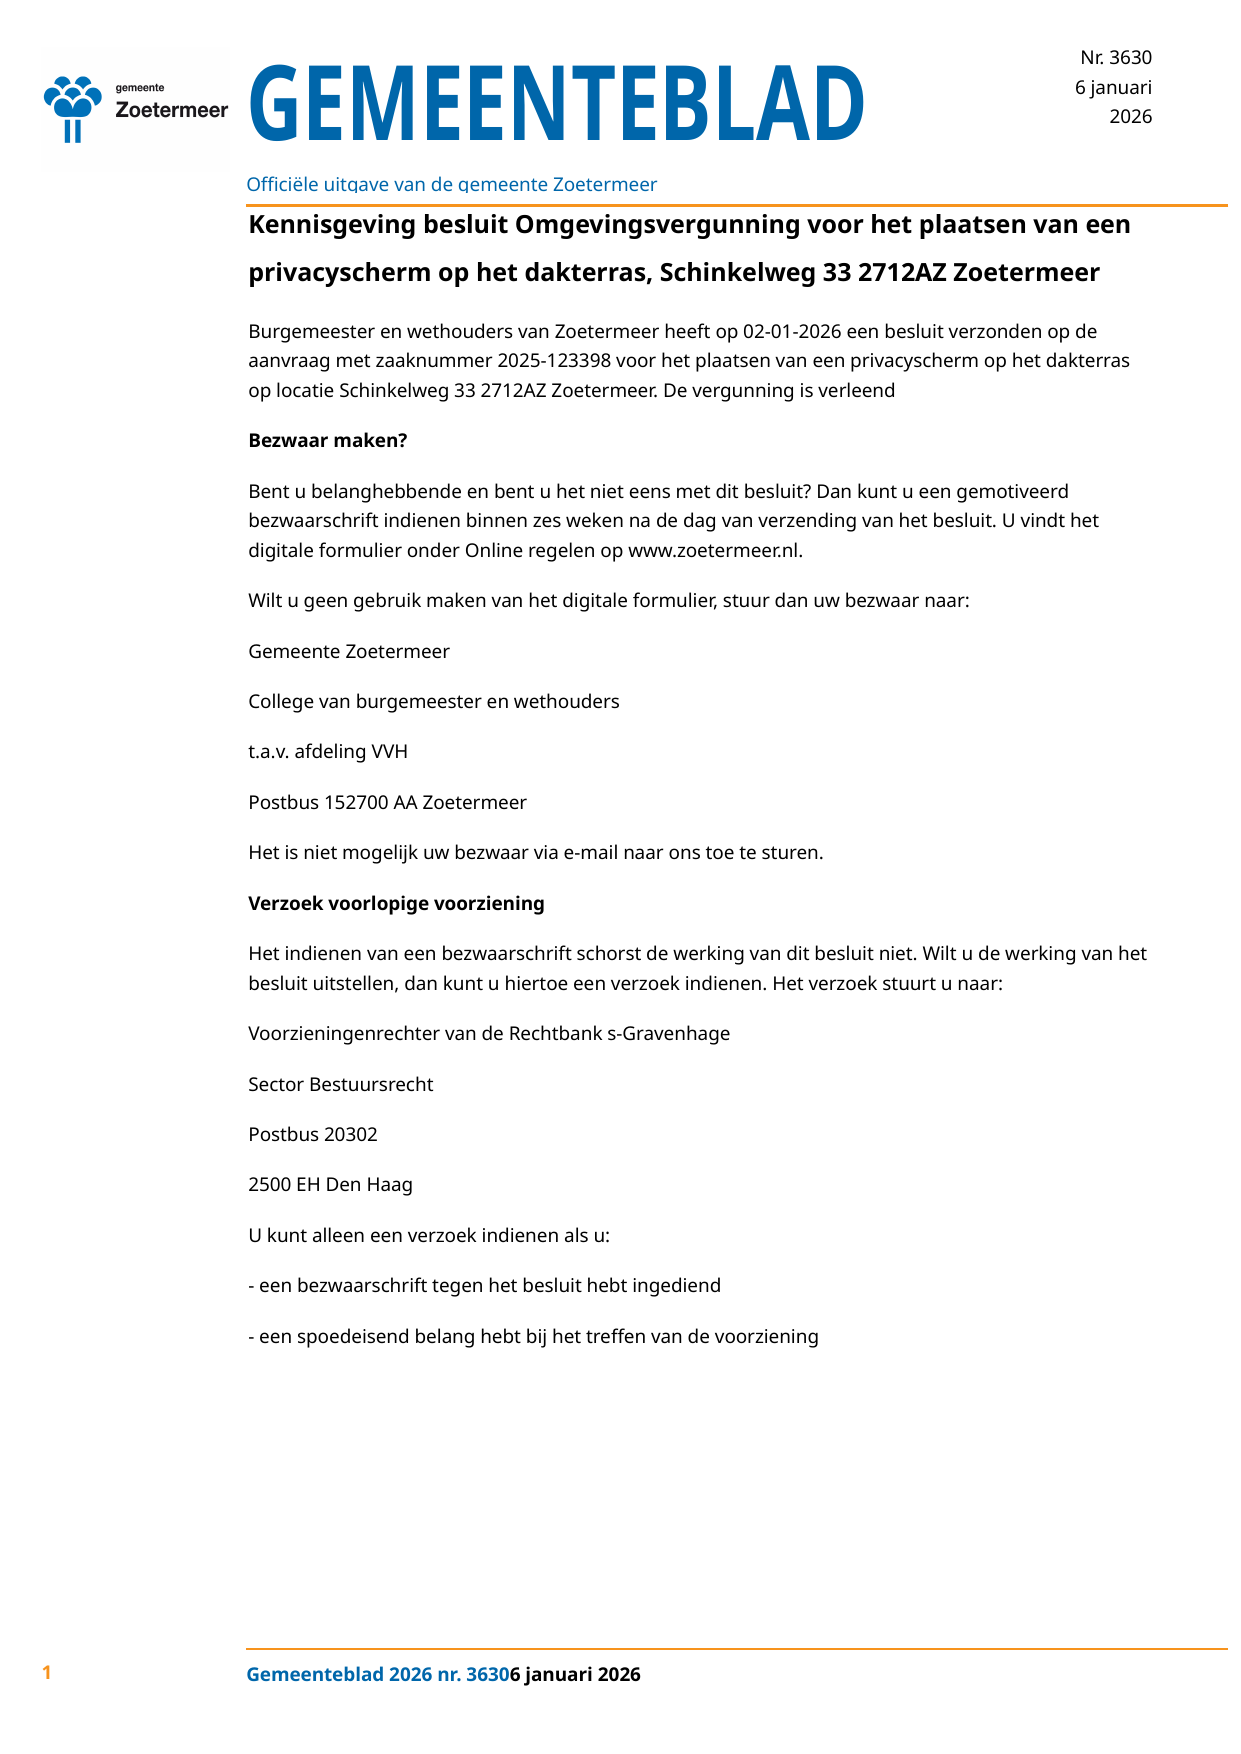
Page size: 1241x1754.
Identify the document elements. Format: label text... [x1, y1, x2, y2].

text Voorzieningenrechter van de Rechtbank s-Gravenhage [248, 1020, 1152, 1046]
text Postbus 20302 [248, 1121, 1152, 1147]
text Het is niet mogelijk uw bezwaar via e-mail naar ons toe te sturen. [248, 839, 1152, 865]
text Het indienen van een bezwaarschrift schorst de werking van dit besluit niet. Wilt u de werking van het besluit uitstellen, dan kunt u hiertoe een verzoek indienen. Het verzoek stuurt u naar: [248, 940, 1152, 996]
text - een spoedeisend belang hebt bij het treffen van de voorziening [248, 1323, 1152, 1349]
text t.a.v. afdeling VVH [248, 739, 1152, 764]
text Bezwaar maken? [248, 427, 1152, 453]
text Verzoek voorlopige voorziening [248, 890, 1152, 916]
text 2500 EH Den Haag [248, 1172, 1152, 1197]
text College van burgemeester en wethouders [248, 688, 1152, 714]
text Gemeente Zoetermeer [248, 638, 1152, 664]
text Wilt u geen gebruik maken van het digitale formulier, stuur dan uw bezwaar naar: [248, 587, 1152, 613]
text Bent u belanghebbende en bent u het niet eens met dit besluit? Dan kunt u een gemotiveerd bezwaarschrift indienen binnen zes weken na de dag van verzending van het besluit. U vindt het digitale formulier onder Online regelen op www.zoetermeer.nl. [248, 478, 1152, 563]
text Postbus 152700 AA Zoetermeer [248, 789, 1152, 815]
text - een bezwaarschrift tegen het besluit hebt ingediend [248, 1272, 1152, 1298]
text U kunt alleen een verzoek indienen als u: [248, 1222, 1152, 1248]
text Burgemeester en wethouders van Zoetermeer heeft op 02-01-2026 een besluit verzonden op de aanvraag met zaaknummer 2025-123398 voor het plaatsen van een privacyscherm op het dakterras op locatie Schinkelweg 33 2712AZ Zoetermeer. De vergunning is verleend [248, 318, 1152, 403]
text Kennisgeving besluit Omgevingsvergunning voor het plaatsen van een privacyscherm op het dakterras, Schinkelweg 33 2712AZ Zoetermeer [248, 207, 1152, 288]
picture [41, 47, 231, 172]
text Sector Bestuursrecht [248, 1071, 1152, 1097]
